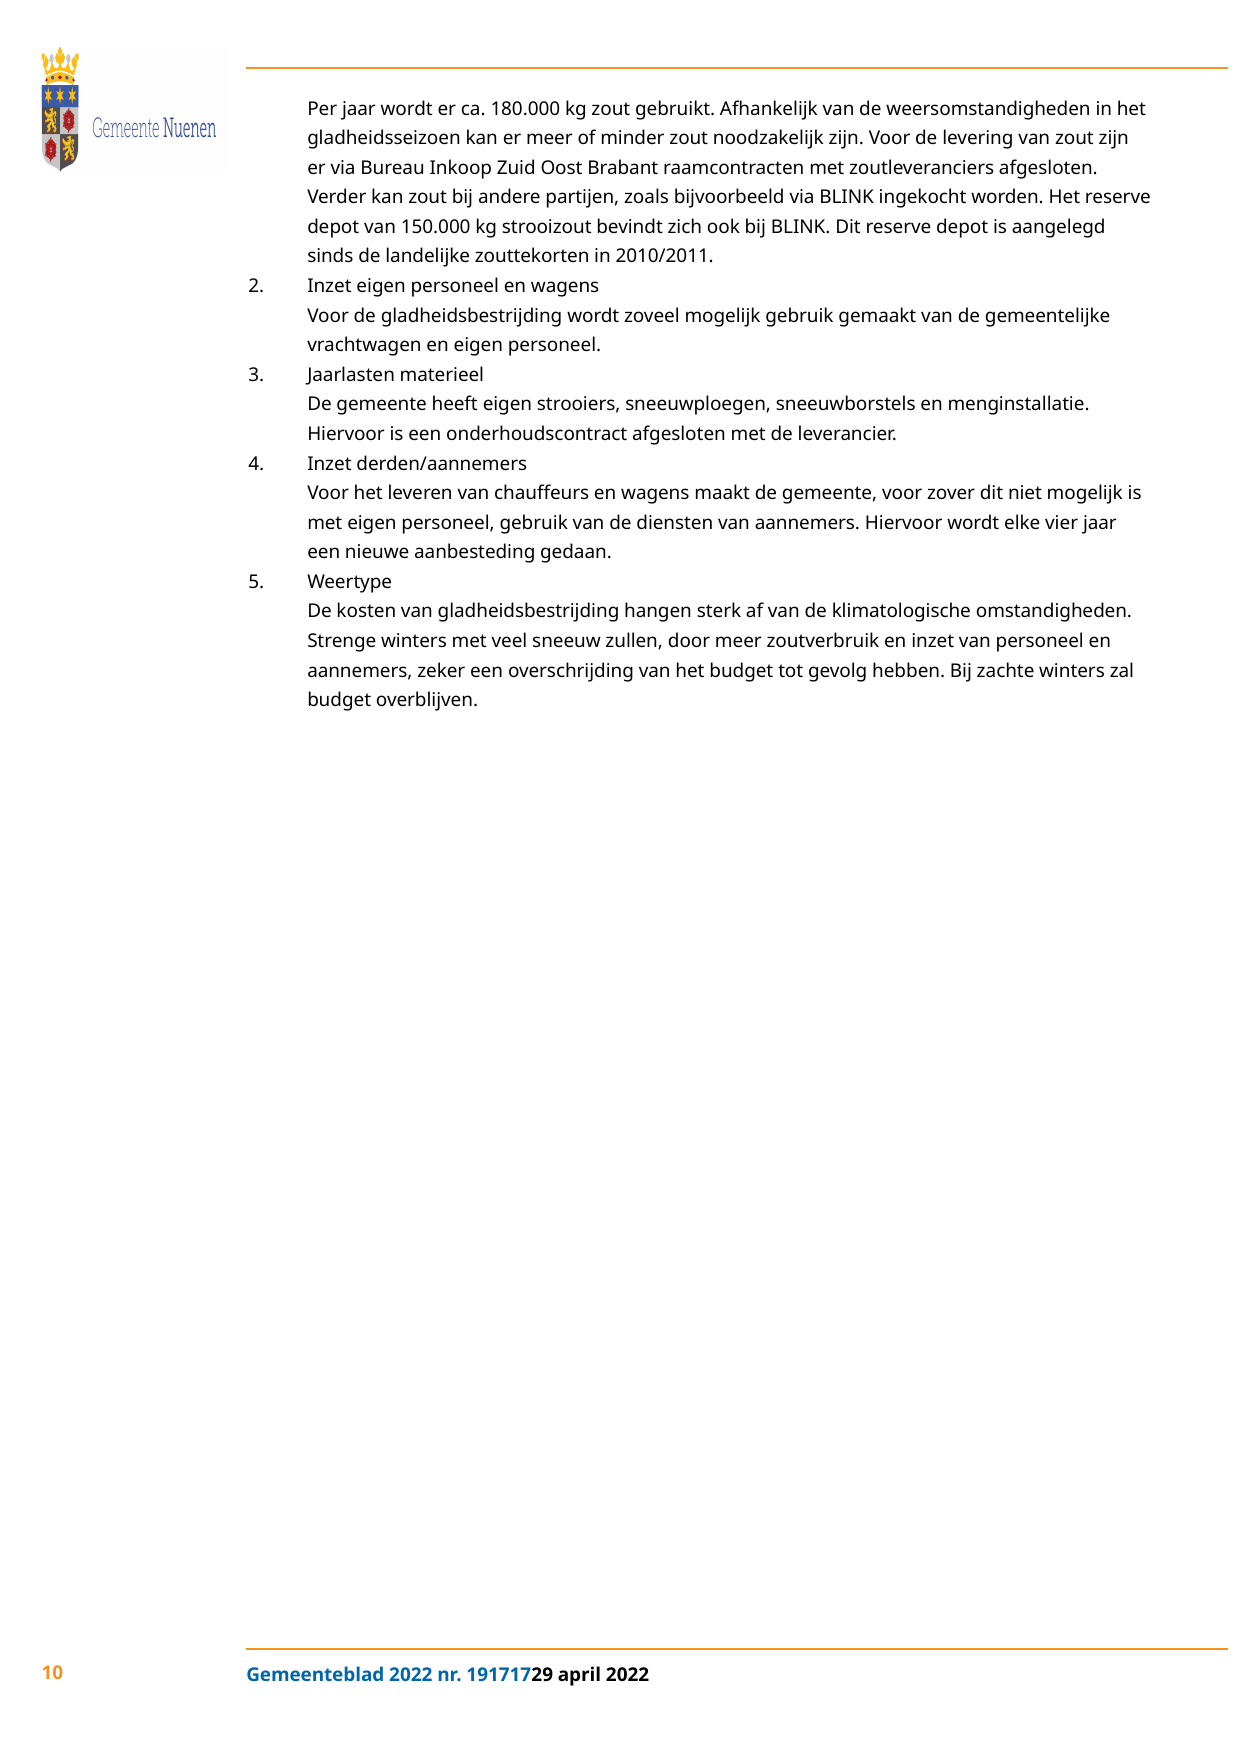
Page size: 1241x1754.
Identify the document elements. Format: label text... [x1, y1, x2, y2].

list Weertype [248, 568, 1152, 594]
list Hiervoor is een onderhoudscontract afgesloten met de leverancier. [248, 420, 1152, 446]
list De gemeente heeft eigen strooiers, sneeuwploegen, sneeuwborstels en menginstallatie. [248, 391, 1152, 416]
list Inzet eigen personeel en wagens [248, 272, 1152, 298]
list De kosten van gladheidsbestrijding hangen sterk af van de klimatologische omstandigheden. Strenge winters met veel sneeuw zullen, door meer zoutverbruik en inzet van personeel en aannemers, zeker een overschrijding van het budget tot gevolg hebben. Bij zachte winters zal budget overblijven. [248, 598, 1152, 712]
list Voor de gladheidsbestrijding wordt zoveel mogelijk gebruik gemaakt van de gemeentelijke vrachtwagen en eigen personeel. [248, 302, 1152, 357]
list Jaarlasten materieel [248, 361, 1152, 387]
list Per jaar wordt er ca. 180.000 kg zout gebruikt. Afhankelijk van de weersomstandigheden in het gladheidsseizoen kan er meer of minder zout noodzakelijk zijn. Voor de levering van zout zijn er via Bureau Inkoop Zuid Oost Brabant raamcontracten met zoutleveranciers afgesloten. Verder kan zout bij andere partijen, zoals bijvoorbeeld via BLINK ingekocht worden. Het reserve depot van 150.000 kg strooizout bevindt zich ook bij BLINK. Dit reserve depot is aangelegd sinds de landelijke zouttekorten in 2010/2011. [248, 95, 1152, 268]
picture [41, 47, 231, 172]
list Voor het leveren van chauffeurs en wagens maakt de gemeente, voor zover dit niet mogelijk is met eigen personeel, gebruik van de diensten van aannemers. Hiervoor wordt elke vier jaar een nieuwe aanbesteding gedaan. [248, 479, 1152, 564]
list Inzet derden/aannemers [248, 450, 1152, 476]
